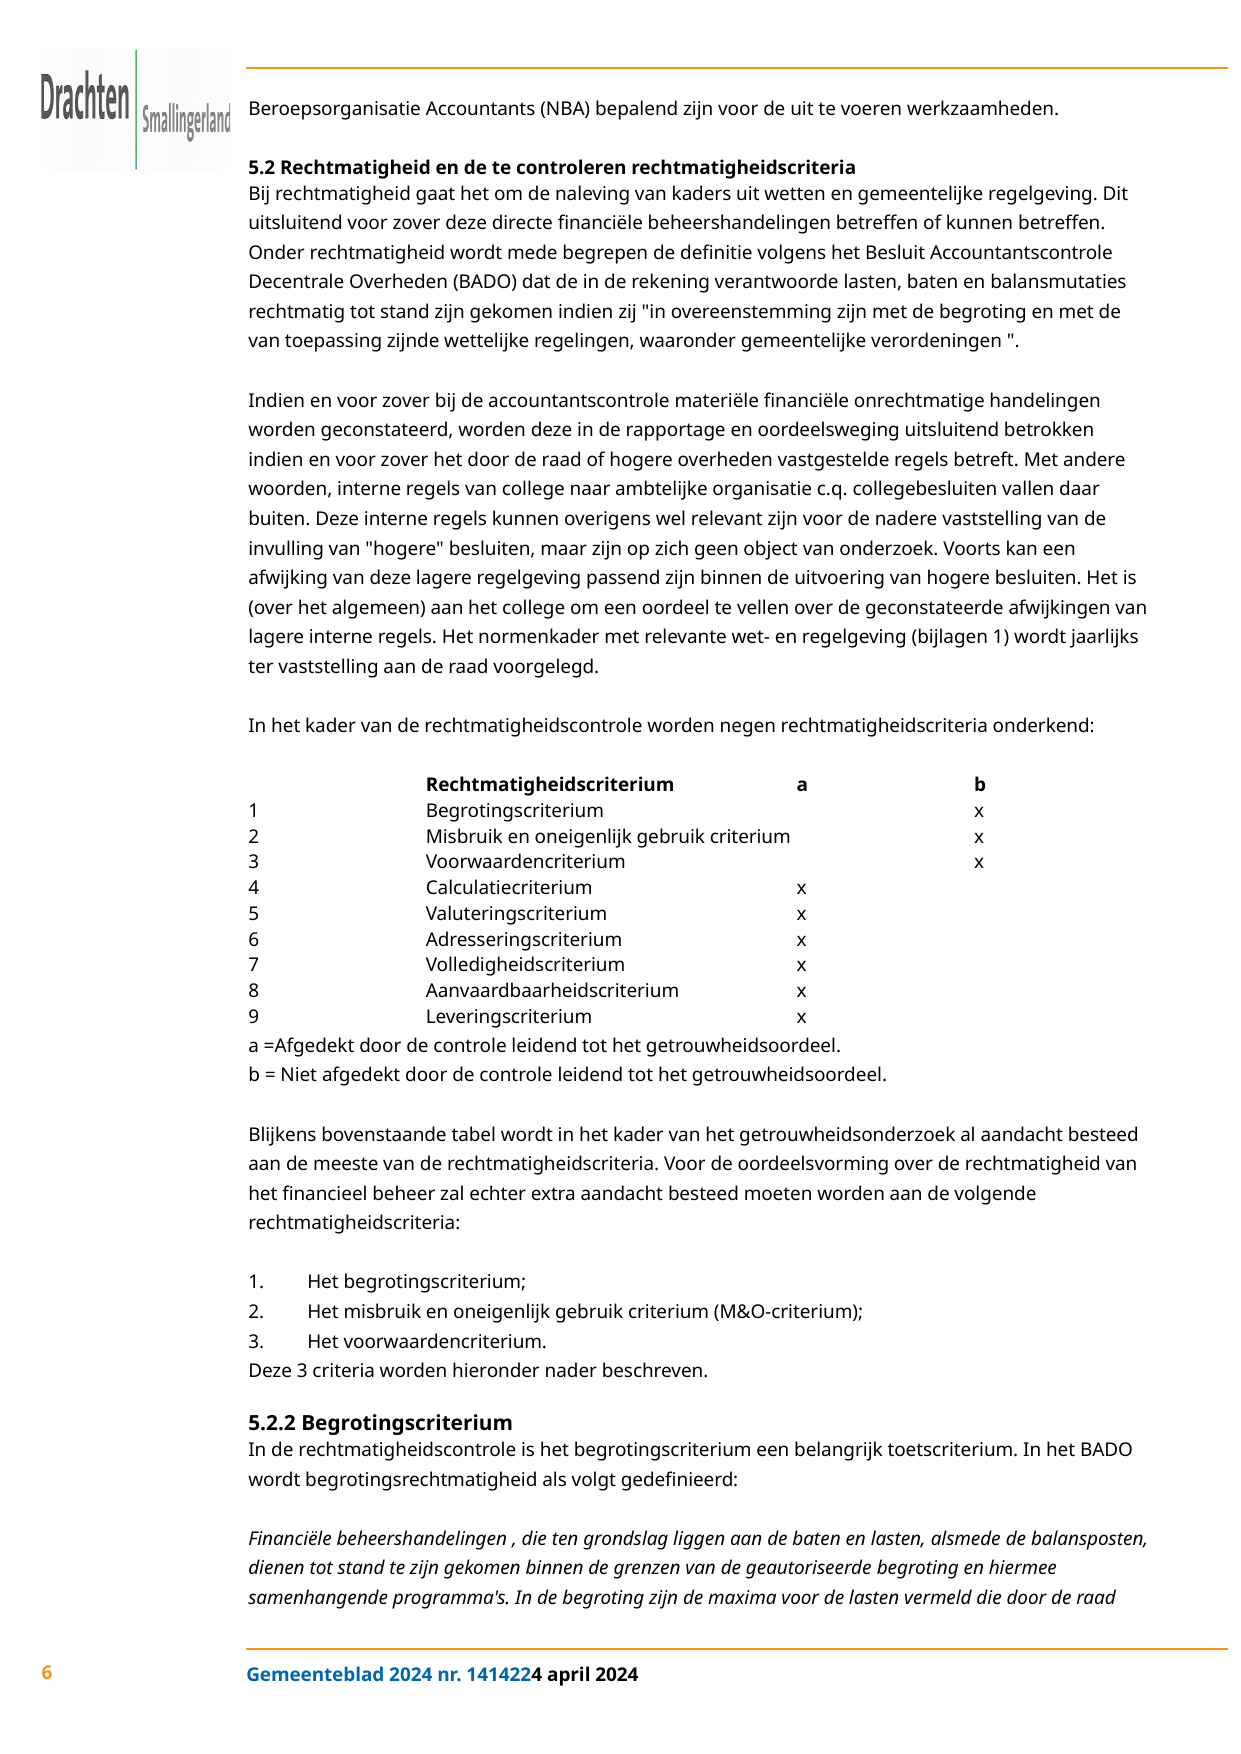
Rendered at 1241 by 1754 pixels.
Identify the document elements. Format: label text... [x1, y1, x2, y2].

table_cell [974, 874, 1152, 900]
table_header [248, 771, 426, 797]
table_cell 7 [248, 952, 426, 977]
table_cell 6 [248, 926, 426, 952]
table_cell x [974, 797, 1152, 823]
table_header a [796, 771, 974, 797]
text In de rechtmatigheidscontrole is het begrotingscriterium een belangrijk toetscriterium. In het BADO wordt begrotingsrechtmatigheid als volgt gedefinieerd: [248, 1436, 1152, 1492]
table_cell [974, 900, 1152, 926]
table_cell [796, 849, 974, 874]
table_cell Leveringscriterium [426, 1003, 796, 1029]
table_cell [796, 823, 974, 849]
text In het kader van de rechtmatigheidscontrole worden negen rechtmatigheidscriteria onderkend: [248, 712, 1152, 738]
table_cell [974, 977, 1152, 1003]
table_cell Voorwaardencriterium [426, 849, 796, 874]
text Bij rechtmatigheid gaat het om de naleving van kaders uit wetten en gemeentelijke regelgeving. Dit uitsluitend voor zover deze directe financiële beheershandelingen betreffen of kunnen betreffen. Onder rechtmatigheid wordt mede begrepen de definitie volgens het Besluit Accountantscontrole Decentrale Overheden (BADO) dat de in de rekening verantwoorde lasten, baten en balansmutaties rechtmatig tot stand zijn gekomen indien zij "in overeenstemming zijn met de begroting en met de van toepassing zijnde wettelijke regelingen, waaronder gemeentelijke verordeningen ". [248, 180, 1152, 353]
table_cell x [796, 952, 974, 977]
table_cell 8 [248, 977, 426, 1003]
text b = Niet afgedekt door de controle leidend tot het getrouwheidsoordeel. [248, 1062, 1152, 1087]
text a =Afgedekt door de controle leidend tot het getrouwheidsoordeel. [248, 1032, 1152, 1058]
table_cell x [796, 874, 974, 900]
table_cell Adresseringscriterium [426, 926, 796, 952]
table_cell Valuteringscriterium [426, 900, 796, 926]
table_cell Aanvaardbaarheidscriterium [426, 977, 796, 1003]
table_header b [974, 771, 1152, 797]
table_cell x [796, 977, 974, 1003]
table_cell Volledigheidscriterium [426, 952, 796, 977]
table_header Rechtmatigheidscriterium [426, 771, 796, 797]
text Indien en voor zover bij de accountantscontrole materiële financiële onrechtmatige handelingen worden geconstateerd, worden deze in de rapportage en oordeelsweging uitsluitend betrokken indien en voor zover het door de raad of hogere overheden vastgestelde regels betreft. Met andere woorden, interne regels van college naar ambtelijke organisatie c.q. collegebesluiten vallen daar buiten. Deze interne regels kunnen overigens wel relevant zijn voor de nadere vaststelling van de invulling van "hogere" besluiten, maar zijn op zich geen object van onderzoek. Voorts kan een afwijking van deze lagere regelgeving passend zijn binnen de uitvoering van hogere besluiten. Het is (over het algemeen) aan het college om een oordeel te vellen over de geconstateerde afwijkingen van lagere interne regels. Het normenkader met relevante wet- en regelgeving (bijlagen 1) wordt jaarlijks ter vaststelling aan de raad voorgelegd. [248, 387, 1152, 679]
text Deze 3 criteria worden hieronder nader beschreven. [248, 1357, 1152, 1383]
table_cell x [974, 849, 1152, 874]
table_cell Calculatiecriterium [426, 874, 796, 900]
table_cell 9 [248, 1003, 426, 1029]
table_cell 3 [248, 849, 426, 874]
table_cell Misbruik en oneigenlijk gebruik criterium [426, 823, 796, 849]
list Het misbruik en oneigenlijk gebruik criterium (M&O-criterium); [248, 1298, 1152, 1324]
picture [41, 47, 231, 172]
text 5.2 Rechtmatigheid en de te controleren rechtmatigheidscriteria [248, 154, 1152, 180]
text Blijkens bovenstaande tabel wordt in het kader van het getrouwheidsonderzoek al aandacht besteed aan de meeste van de rechtmatigheidscriteria. Voor de oordeelsvorming over de rechtmatigheid van het financieel beheer zal echter extra aandacht besteed moeten worden aan de volgende rechtmatigheidscriteria: [248, 1121, 1152, 1235]
list Het voorwaardencriterium. [248, 1328, 1152, 1353]
table_cell 1 [248, 797, 426, 823]
table_cell x [974, 823, 1152, 849]
table_cell [974, 1003, 1152, 1029]
table_cell x [796, 926, 974, 952]
table_cell [974, 952, 1152, 977]
table_cell 5 [248, 900, 426, 926]
table_cell [796, 797, 974, 823]
text Financiële beheershandelingen , die ten grondslag liggen aan de baten en lasten, alsmede de balansposten, dienen tot stand te zijn gekomen binnen de grenzen van de geautoriseerde begroting en hiermee samenhangende programma's. In de begroting zijn de maxima voor de lasten vermeld die door de raad [248, 1525, 1152, 1610]
text 5.2.2 Begrotingscriterium [248, 1408, 1152, 1436]
table_cell x [796, 900, 974, 926]
list Het begrotingscriterium; [248, 1269, 1152, 1294]
text Beroepsorganisatie Accountants (NBA) bepalend zijn voor de uit te voeren werkzaamheden. [248, 95, 1152, 121]
table_cell Begrotingscriterium [426, 797, 796, 823]
table_cell 2 [248, 823, 426, 849]
table_cell 4 [248, 874, 426, 900]
table_cell x [796, 1003, 974, 1029]
table_cell [974, 926, 1152, 952]
